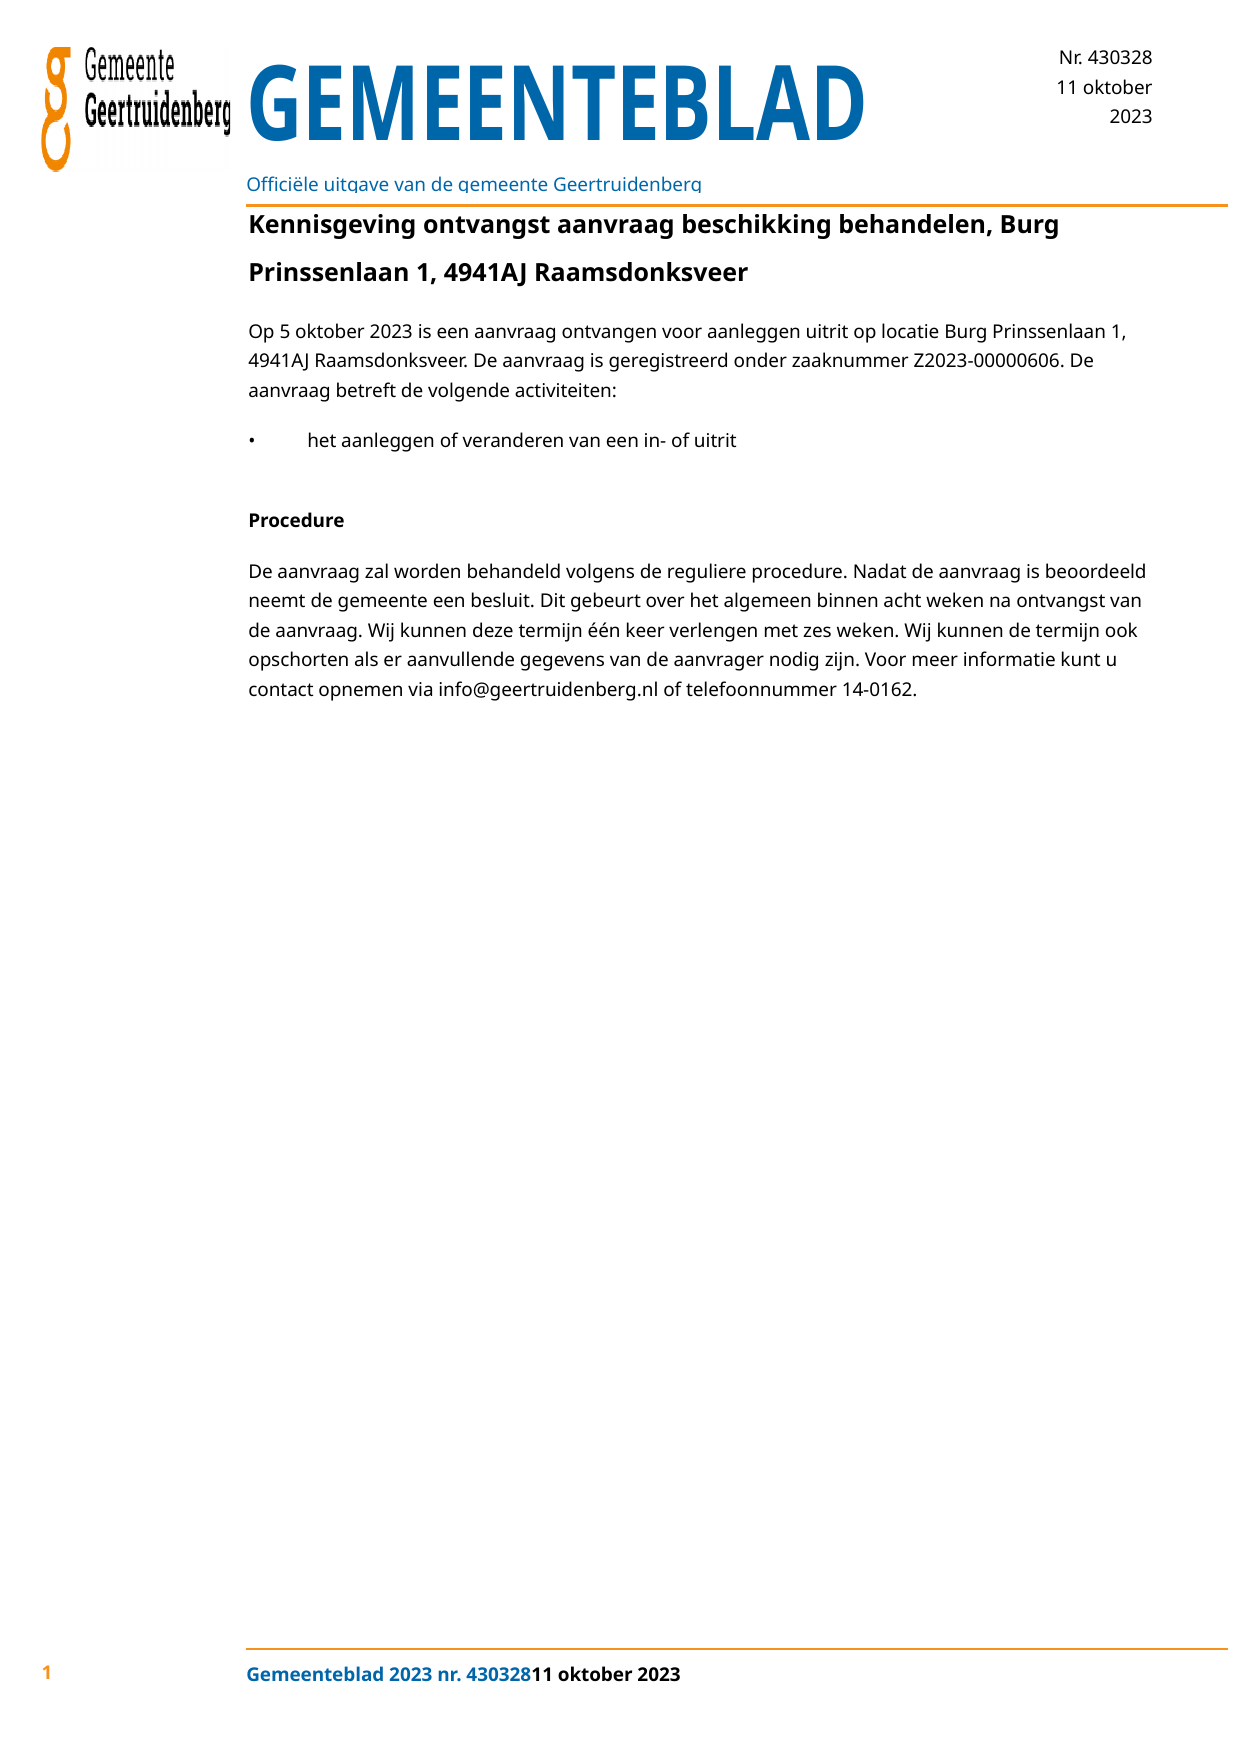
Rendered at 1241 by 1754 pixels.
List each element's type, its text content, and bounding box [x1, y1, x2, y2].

list het aanleggen of veranderen van een in- of uitrit [248, 427, 1152, 453]
text Kennisgeving ontvangst aanvraag beschikking behandelen, Burg Prinssenlaan 1, 4941AJ Raamsdonksveer [248, 207, 1152, 288]
picture [41, 47, 231, 172]
text Procedure [248, 507, 1152, 533]
text Op 5 oktober 2023 is een aanvraag ontvangen voor aanleggen uitrit op locatie Burg Prinssenlaan 1, 4941AJ Raamsdonksveer. De aanvraag is geregistreerd onder zaaknummer Z2023-00000606. De aanvraag betreft de volgende activiteiten: [248, 318, 1152, 403]
text De aanvraag zal worden behandeld volgens de reguliere procedure. Nadat de aanvraag is beoordeeld neemt de gemeente een besluit. Dit gebeurt over het algemeen binnen acht weken na ontvangst van de aanvraag. Wij kunnen deze termijn één keer verlengen met zes weken. Wij kunnen de termijn ook opschorten als er aanvullende gegevens van de aanvrager nodig zijn. Voor meer informatie kunt u contact opnemen via info@geertruidenberg.nl of telefoonnummer 14-0162. [248, 558, 1152, 702]
